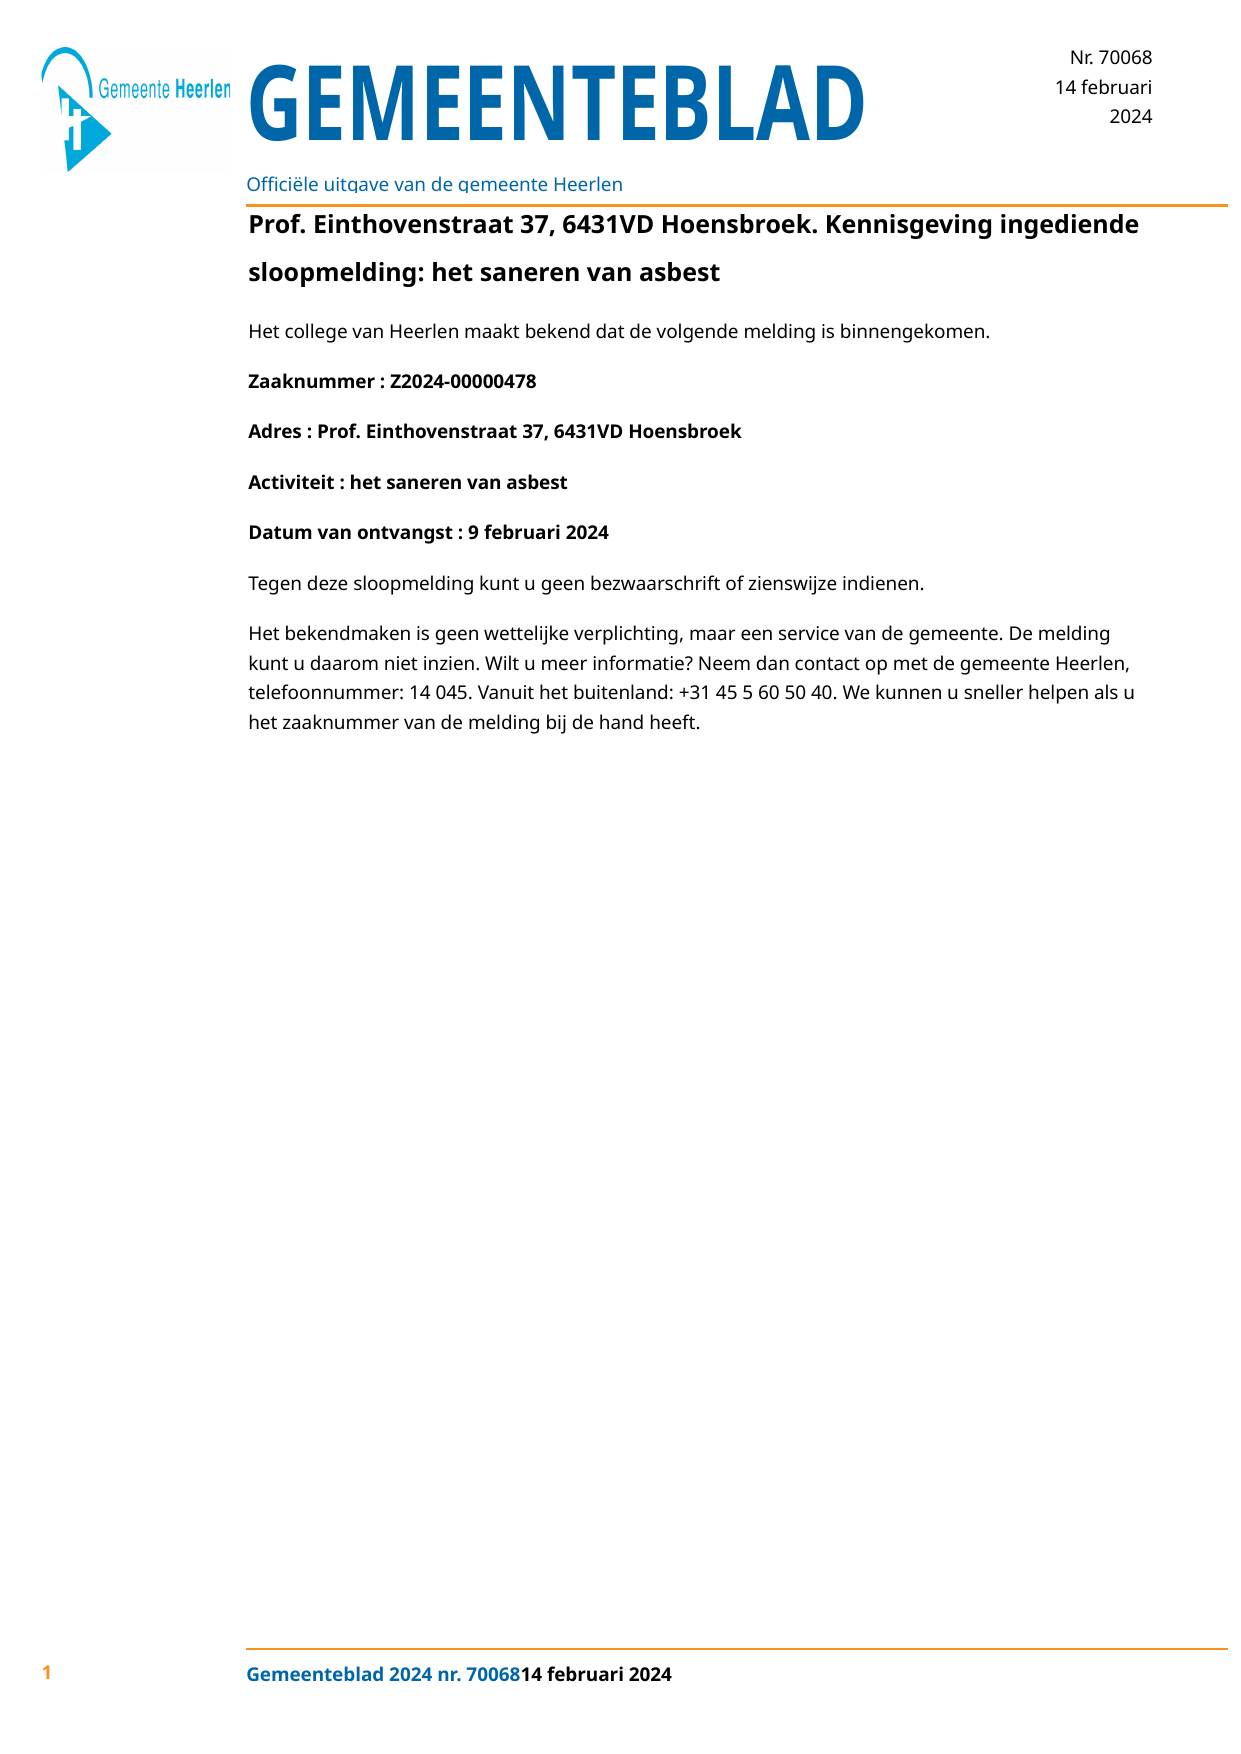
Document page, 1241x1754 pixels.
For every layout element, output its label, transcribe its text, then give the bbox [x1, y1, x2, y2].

text Activiteit : het saneren van asbest [248, 469, 1152, 495]
text Tegen deze sloopmelding kunt u geen bezwaarschrift of zienswijze indienen. [248, 570, 1152, 596]
picture [41, 47, 231, 172]
text Het college van Heerlen maakt bekend dat de volgende melding is binnengekomen. [248, 318, 1152, 344]
text Datum van ontvangst : 9 februari 2024 [248, 519, 1152, 545]
text Prof. Einthovenstraat 37, 6431VD Hoensbroek. Kennisgeving ingediende sloopmelding: het saneren van asbest [248, 207, 1152, 288]
text Zaaknummer : Z2024-00000478 [248, 368, 1152, 394]
picture [41, 47, 59, 70]
text Adres : Prof. Einthovenstraat 37, 6431VD Hoensbroek [248, 419, 1152, 444]
text Het bekendmaken is geen wettelijke verplichting, maar een service van de gemeente. De melding kunt u daarom niet inzien. Wilt u meer informatie? Neem dan contact op met de gemeente Heerlen, telefoonnummer: 14 045. Vanuit het buitenland: +31 45 5 60 50 40. We kunnen u sneller helpen als u het zaaknummer van de melding bij de hand heeft. [248, 620, 1152, 735]
